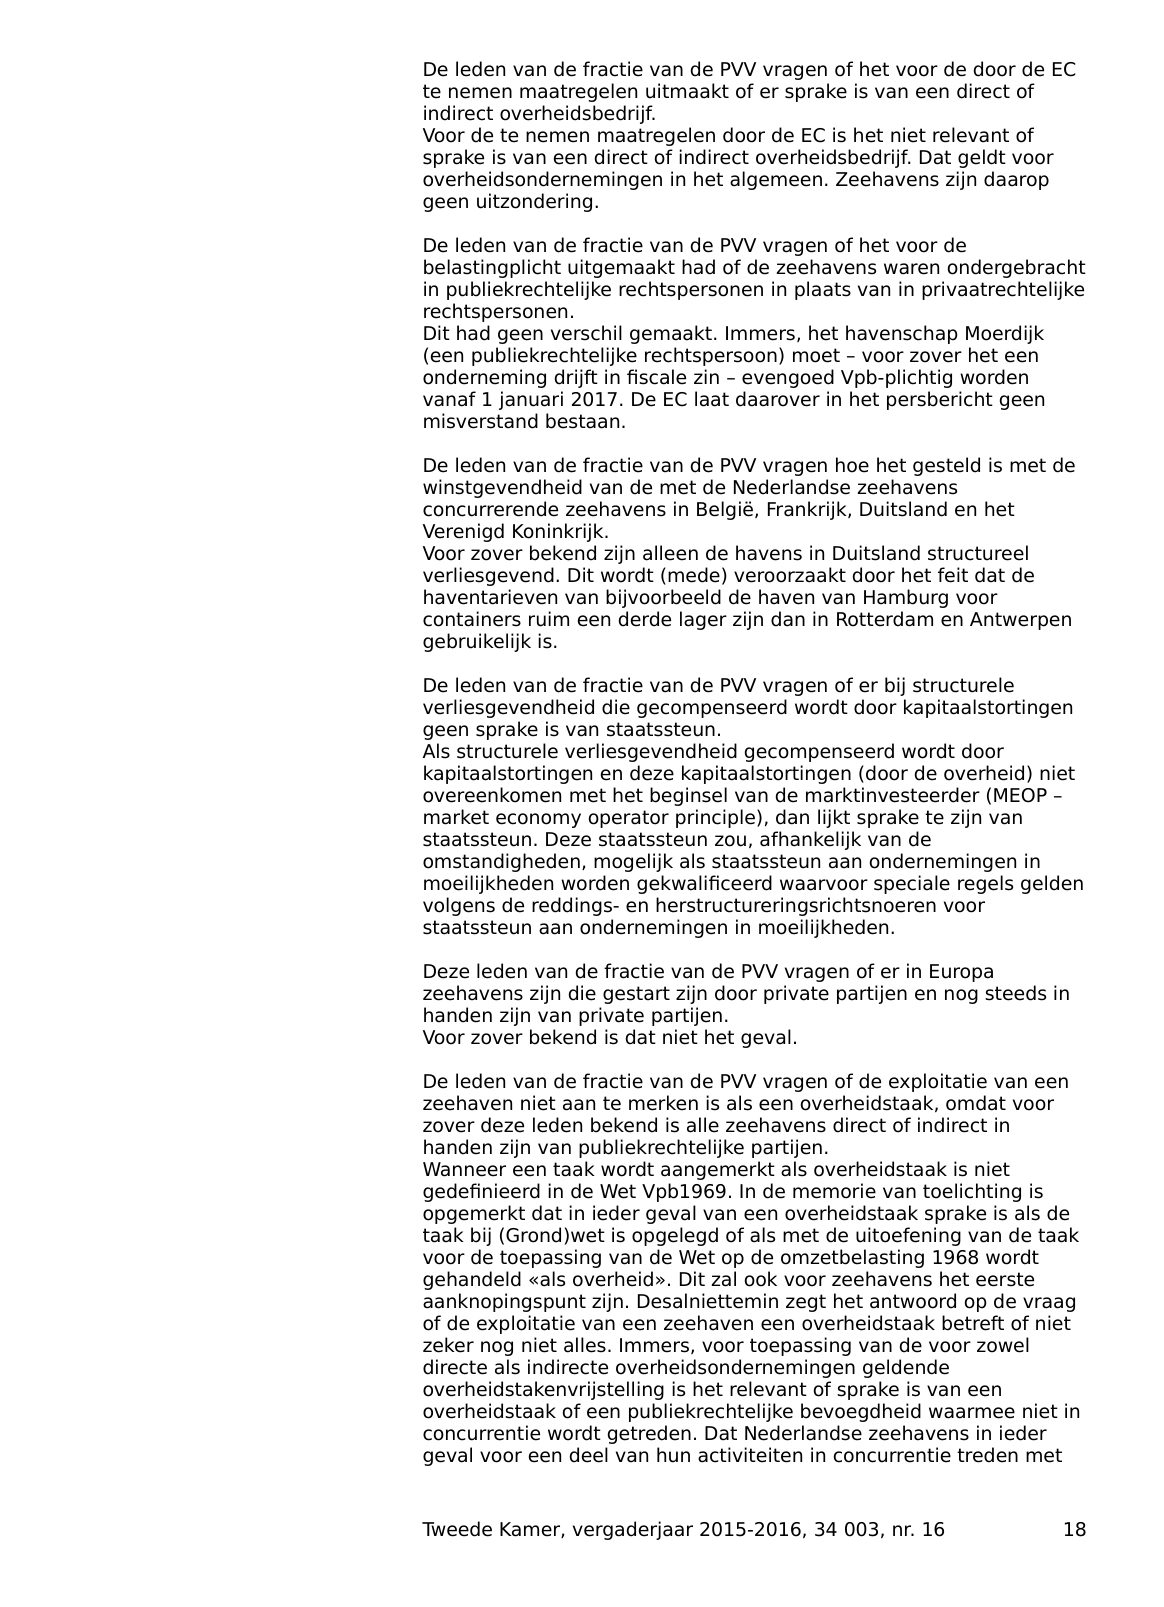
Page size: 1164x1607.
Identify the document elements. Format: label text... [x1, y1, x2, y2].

text Voor zover bekend is dat niet het geval. [422, 1027, 1087, 1049]
text Wanneer een taak wordt aangemerkt als overheidstaak is niet gedefinieerd in de Wet Vpb1969. In de memorie van toelichting is opgemerkt dat in ieder geval van een overheidstaak sprake is als de taak bij (Grond)wet is opgelegd of als met de uitoefening van de taak voor de toepassing van de Wet op de omzetbelasting 1968 wordt gehandeld «als overheid». Dit zal ook voor zeehavens het eerste aanknopingspunt zijn. Desalniettemin zegt het antwoord op de vraag of de exploitatie van een zeehaven een overheidstaak betreft of niet zeker nog niet alles. Immers, voor toepassing van de voor zowel directe als indirecte overheidsondernemingen geldende overheidstakenvrijstelling is het relevant of sprake is van een overheidstaak of een publiekrechtelijke bevoegdheid waarmee niet in concurrentie wordt getreden. Dat Nederlandse zeehavens in ieder geval voor een deel van hun activiteiten in concurrentie treden met [422, 1159, 1087, 1467]
text Voor zover bekend zijn alleen de havens in Duitsland structureel verliesgevend. Dit wordt (mede) veroorzaakt door het feit dat de haventarieven van bijvoorbeeld de haven van Hamburg voor containers ruim een derde lager zijn dan in Rotterdam en Antwerpen gebruikelijk is. [422, 543, 1087, 653]
text Deze leden van de fractie van de PVV vragen of er in Europa zeehavens zijn die gestart zijn door private partijen en nog steeds in handen zijn van private partijen. [422, 961, 1087, 1027]
text De leden van de fractie van de PVV vragen of het voor de belastingplicht uitgemaakt had of de zeehavens waren ondergebracht in publiekrechtelijke rechtspersonen in plaats van in privaatrechtelijke rechtspersonen. [422, 235, 1087, 323]
text De leden van de fractie van de PVV vragen of het voor de door de EC te nemen maatregelen uitmaakt of er sprake is van een direct of indirect overheidsbedrijf. [422, 59, 1087, 125]
text Als structurele verliesgevendheid gecompenseerd wordt door kapitaalstortingen en deze kapitaalstortingen (door de overheid) niet overeenkomen met het beginsel van de marktinvesteerder (MEOP – market economy operator principle), dan lijkt sprake te zijn van staatssteun. Deze staatssteun zou, afhankelijk van de omstandigheden, mogelijk als staatssteun aan ondernemingen in moeilijkheden worden gekwalificeerd waarvoor speciale regels gelden volgens de reddings- en herstructureringsrichtsnoeren voor staatssteun aan ondernemingen in moeilijkheden. [422, 741, 1087, 939]
text De leden van de fractie van de PVV vragen hoe het gesteld is met de winstgevendheid van de met de Nederlandse zeehavens concurrerende zeehavens in België, Frankrijk, Duitsland en het Verenigd Koninkrijk. [422, 455, 1087, 543]
text Voor de te nemen maatregelen door de EC is het niet relevant of sprake is van een direct of indirect overheidsbedrijf. Dat geldt voor overheidsondernemingen in het algemeen. Zeehavens zijn daarop geen uitzondering. [422, 125, 1087, 213]
text De leden van de fractie van de PVV vragen of de exploitatie van een zeehaven niet aan te merken is als een overheidstaak, omdat voor zover deze leden bekend is alle zeehavens direct of indirect in handen zijn van publiekrechtelijke partijen. [422, 1071, 1087, 1159]
text De leden van de fractie van de PVV vragen of er bij structurele verliesgevendheid die gecompenseerd wordt door kapitaalstortingen geen sprake is van staatssteun. [422, 675, 1087, 741]
text Dit had geen verschil gemaakt. Immers, het havenschap Moerdijk (een publiekrechtelijke rechtspersoon) moet – voor zover het een onderneming drijft in fiscale zin – evengoed Vpb-plichtig worden vanaf 1 januari 2017. De EC laat daarover in het persbericht geen misverstand bestaan. [422, 323, 1087, 433]
